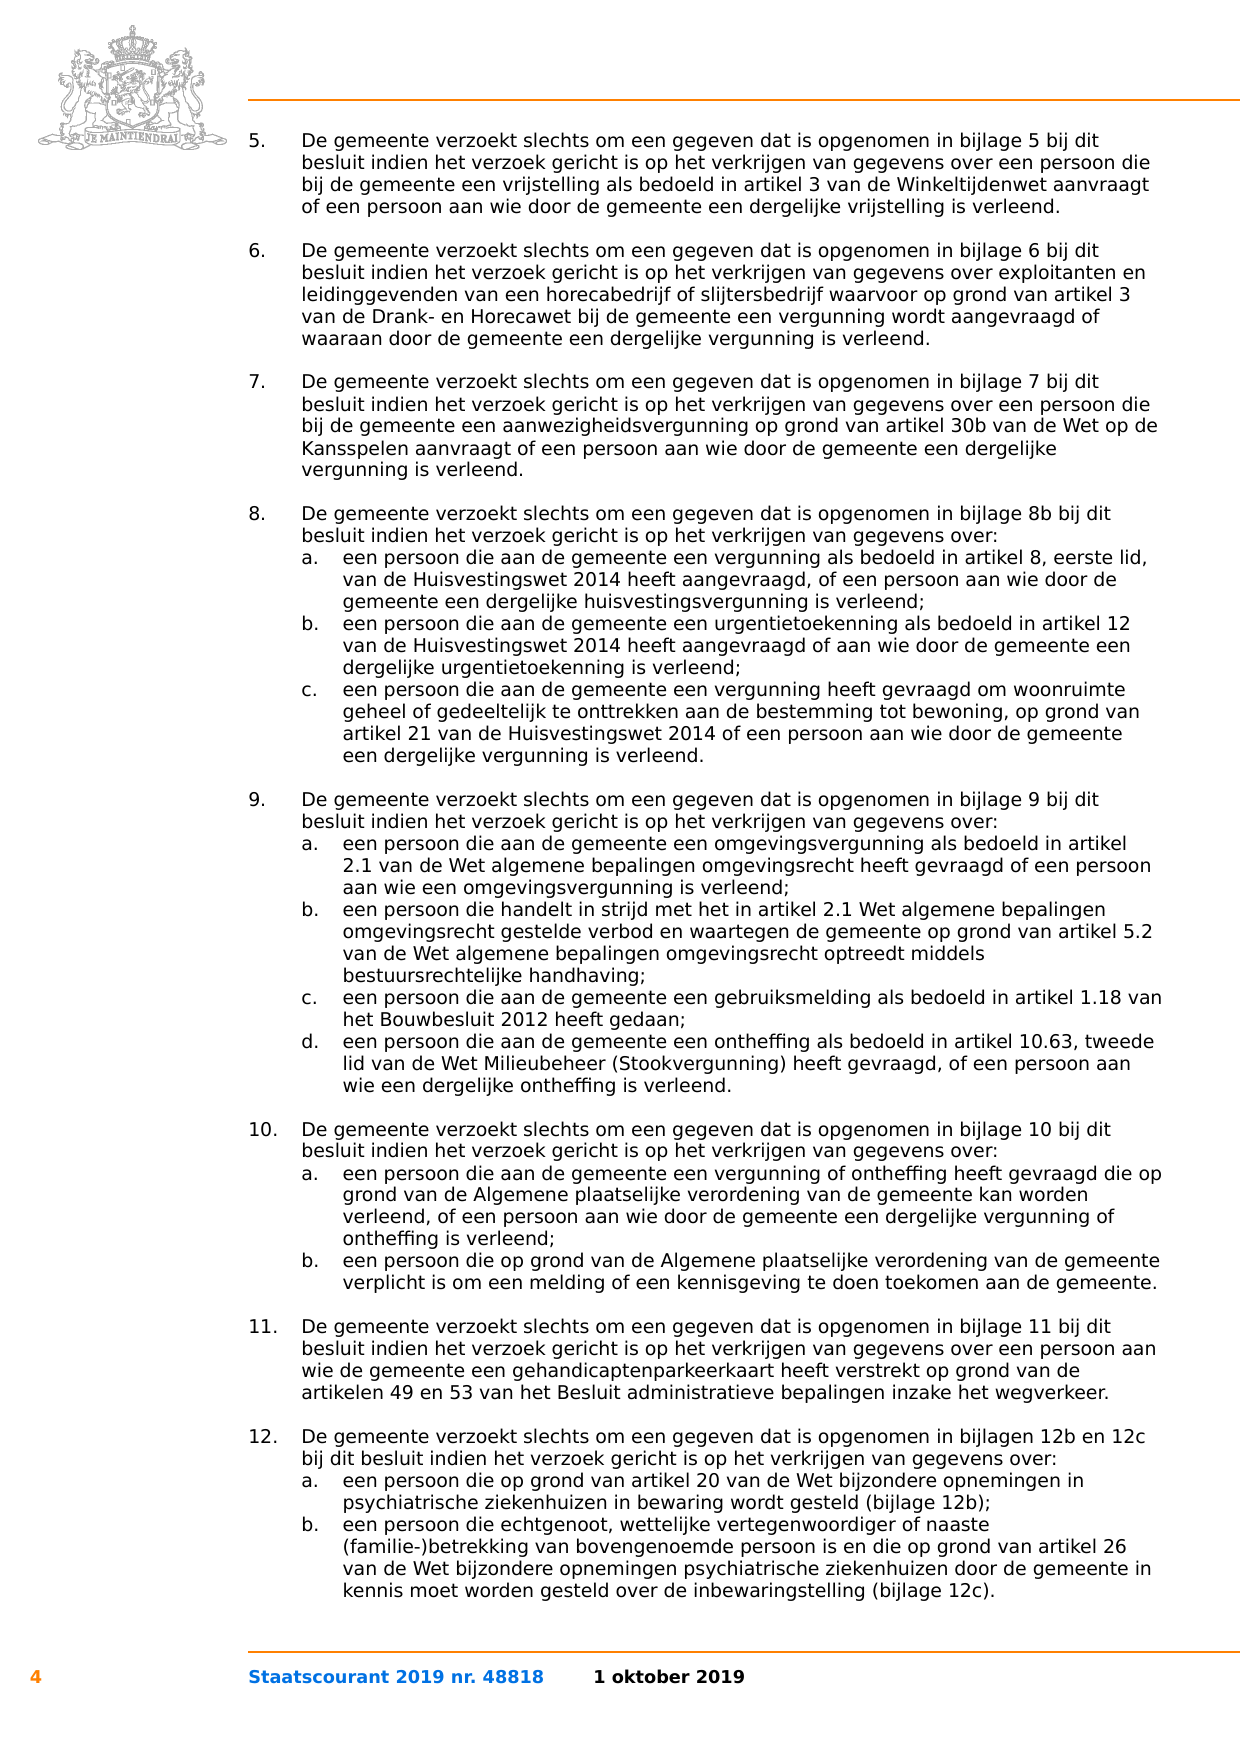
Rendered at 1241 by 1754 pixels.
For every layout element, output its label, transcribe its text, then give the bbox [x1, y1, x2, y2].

picture [38, 25, 227, 150]
text a. een persoon die op grond van artikel 20 van de Wet bijzondere opnemingen in psychiatrische ziekenhuizen in bewaring wordt gesteld (bijlage 12b); [301, 1470, 1163, 1514]
text c. een persoon die aan de gemeente een gebruiksmelding als bedoeld in artikel 1.18 van het Bouwbesluit 2012 heeft gedaan; [301, 987, 1163, 1031]
text b. een persoon die echtgenoot, wettelijke vertegenwoordiger of naaste (familie-)betrekking van bovengenoemde persoon is en die op grond van artikel 26 van de Wet bijzondere opnemingen psychiatrische ziekenhuizen door de gemeente in kennis moet worden gesteld over de inbewaringstelling (bijlage 12c). [301, 1514, 1163, 1602]
text 8. De gemeente verzoekt slechts om een gegeven dat is opgenomen in bijlage 8b bij dit besluit indien het verzoek gericht is op het verkrijgen van gegevens over: [248, 503, 1163, 547]
text b. een persoon die op grond van de Algemene plaatselijke verordening van de gemeente verplicht is om een melding of een kennisgeving te doen toekomen aan de gemeente. [301, 1250, 1163, 1294]
text d. een persoon die aan de gemeente een ontheffing als bedoeld in artikel 10.63, tweede lid van de Wet Milieubeheer (Stookvergunning) heeft gevraagd, of een persoon aan wie een dergelijke ontheffing is verleend. [301, 1031, 1163, 1097]
text 5. De gemeente verzoekt slechts om een gegeven dat is opgenomen in bijlage 5 bij dit besluit indien het verzoek gericht is op het verkrijgen van gegevens over een persoon die bij de gemeente een vrijstelling als bedoeld in artikel 3 van de Winkeltijdenwet aanvraagt of een persoon aan wie door de gemeente een dergelijke vrijstelling is verleend. [248, 130, 1163, 218]
text 9. De gemeente verzoekt slechts om een gegeven dat is opgenomen in bijlage 9 bij dit besluit indien het verzoek gericht is op het verkrijgen van gegevens over: [248, 789, 1163, 833]
text b. een persoon die handelt in strijd met het in artikel 2.1 Wet algemene bepalingen omgevingsrecht gestelde verbod en waartegen de gemeente op grond van artikel 5.2 van de Wet algemene bepalingen omgevingsrecht optreedt middels bestuursrechtelijke handhaving; [301, 899, 1163, 987]
text 12. De gemeente verzoekt slechts om een gegeven dat is opgenomen in bijlagen 12b en 12c bij dit besluit indien het verzoek gericht is op het verkrijgen van gegevens over: [248, 1426, 1163, 1470]
text 11. De gemeente verzoekt slechts om een gegeven dat is opgenomen in bijlage 11 bij dit besluit indien het verzoek gericht is op het verkrijgen van gegevens over een persoon aan wie de gemeente een gehandicaptenparkeerkaart heeft verstrekt op grond van de artikelen 49 en 53 van het Besluit administratieve bepalingen inzake het wegverkeer. [248, 1316, 1163, 1404]
text c. een persoon die aan de gemeente een vergunning heeft gevraagd om woonruimte geheel of gedeeltelijk te onttrekken aan de bestemming tot bewoning, op grond van artikel 21 van de Huisvestingswet 2014 of een persoon aan wie door de gemeente een dergelijke vergunning is verleend. [301, 679, 1163, 767]
text 6. De gemeente verzoekt slechts om een gegeven dat is opgenomen in bijlage 6 bij dit besluit indien het verzoek gericht is op het verkrijgen van gegevens over exploitanten en leidinggevenden van een horecabedrijf of slijtersbedrijf waarvoor op grond van artikel 3 van de Drank- en Horecawet bij de gemeente een vergunning wordt aangevraagd of waaraan door de gemeente een dergelijke vergunning is verleend. [248, 240, 1163, 349]
text a. een persoon die aan de gemeente een vergunning als bedoeld in artikel 8, eerste lid, van de Huisvestingswet 2014 heeft aangevraagd, of een persoon aan wie door de gemeente een dergelijke huisvestingsvergunning is verleend; [301, 547, 1163, 613]
text a. een persoon die aan de gemeente een vergunning of ontheffing heeft gevraagd die op grond van de Algemene plaatselijke verordening van de gemeente kan worden verleend, of een persoon aan wie door de gemeente een dergelijke vergunning of ontheffing is verleend; [301, 1162, 1163, 1250]
text 10. De gemeente verzoekt slechts om een gegeven dat is opgenomen in bijlage 10 bij dit besluit indien het verzoek gericht is op het verkrijgen van gegevens over: [248, 1118, 1163, 1162]
text 7. De gemeente verzoekt slechts om een gegeven dat is opgenomen in bijlage 7 bij dit besluit indien het verzoek gericht is op het verkrijgen van gegevens over een persoon die bij de gemeente een aanwezigheidsvergunning op grond van artikel 30b van de Wet op de Kansspelen aanvraagt of een persoon aan wie door de gemeente een dergelijke vergunning is verleend. [248, 371, 1163, 481]
text a. een persoon die aan de gemeente een omgevingsvergunning als bedoeld in artikel 2.1 van de Wet algemene bepalingen omgevingsrecht heeft gevraagd of een persoon aan wie een omgevingsvergunning is verleend; [301, 833, 1163, 899]
text b. een persoon die aan de gemeente een urgentietoekenning als bedoeld in artikel 12 van de Huisvestingswet 2014 heeft aangevraagd of aan wie door de gemeente een dergelijke urgentietoekenning is verleend; [301, 613, 1163, 679]
